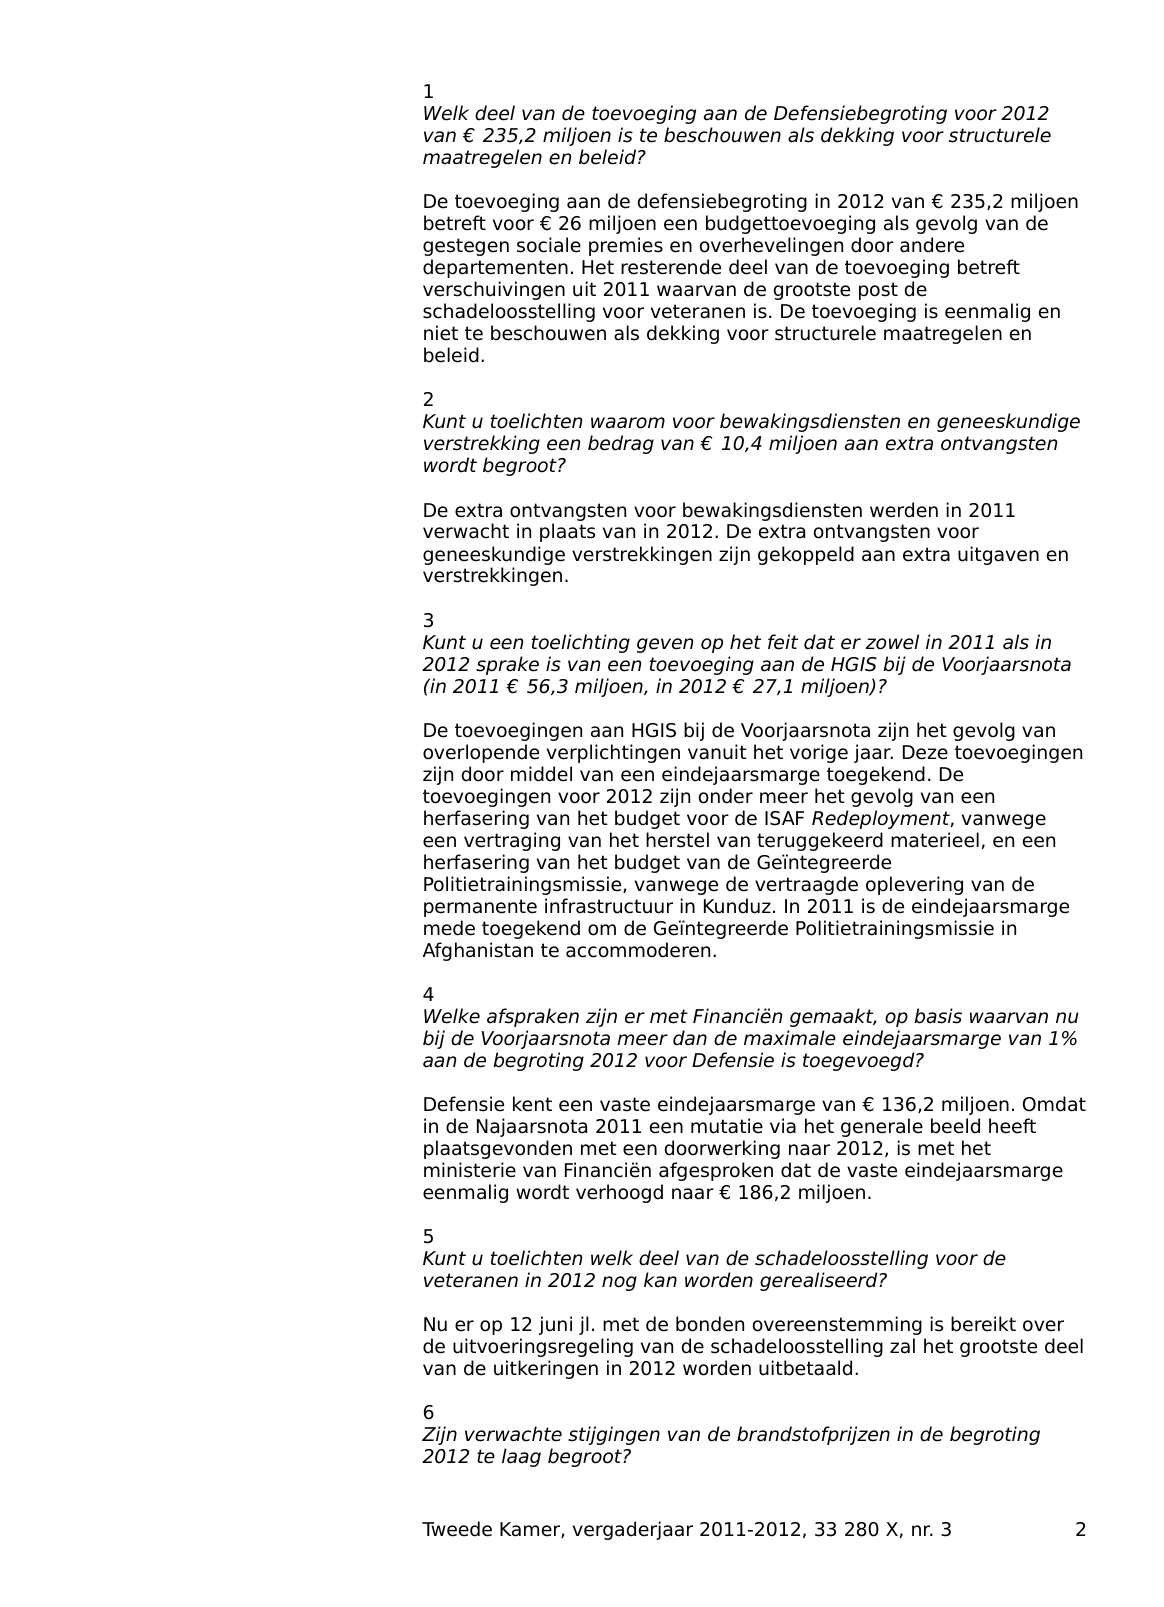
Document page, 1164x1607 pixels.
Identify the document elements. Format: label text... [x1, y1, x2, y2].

text De extra ontvangsten voor bewakingsdiensten werden in 2011 verwacht in plaats van in 2012. De extra ontvangsten voor geneeskundige verstrekkingen zijn gekoppeld aan extra uitgaven en verstrekkingen. [422, 499, 1087, 587]
text 4 [422, 984, 1087, 1006]
text Kunt u toelichten welk deel van de schadeloosstelling voor de veteranen in 2012 nog kan worden gerealiseerd? [422, 1248, 1087, 1292]
text 6 [422, 1402, 1087, 1424]
text Welk deel van de toevoeging aan de Defensiebegroting voor 2012 van € 235,2 miljoen is te beschouwen als dekking voor structurele maatregelen en beleid? [422, 103, 1087, 169]
text Nu er op 12 juni jl. met de bonden overeenstemming is bereikt over de uitvoeringsregeling van de schadeloosstelling zal het grootste deel van de uitkeringen in 2012 worden uitbetaald. [422, 1314, 1087, 1380]
text 3 [422, 609, 1087, 632]
text 2 [422, 389, 1087, 411]
text De toevoeging aan de defensiebegroting in 2012 van € 235,2 miljoen betreft voor € 26 miljoen een budgettoevoeging als gevolg van de gestegen sociale premies en overhevelingen door andere departementen. Het resterende deel van de toevoeging betreft verschuivingen uit 2011 waarvan de grootste post de schadeloosstelling voor veteranen is. De toevoeging is eenmalig en niet te beschouwen als dekking voor structurele maatregelen en beleid. [422, 191, 1087, 367]
text 5 [422, 1226, 1087, 1248]
text Kunt u toelichten waarom voor bewakingsdiensten en geneeskundige verstrekking een bedrag van € 10,4 miljoen aan extra ontvangsten wordt begroot? [422, 411, 1087, 477]
text Defensie kent een vaste eindejaarsmarge van € 136,2 miljoen. Omdat in de Najaarsnota 2011 een mutatie via het generale beeld heeft plaatsgevonden met een doorwerking naar 2012, is met het ministerie van Financiën afgesproken dat de vaste eindejaarsmarge eenmalig wordt verhoogd naar € 186,2 miljoen. [422, 1094, 1087, 1204]
text Welke afspraken zijn er met Financiën gemaakt, op basis waarvan nu bij de Voorjaarsnota meer dan de maximale eindejaarsmarge van 1% aan de begroting 2012 voor Defensie is toegevoegd? [422, 1006, 1087, 1072]
text 1 [422, 81, 1087, 103]
text Zijn verwachte stijgingen van de brandstofprijzen in de begroting 2012 te laag begroot? [422, 1424, 1087, 1468]
text Kunt u een toelichting geven op het feit dat er zowel in 2011 als in 2012 sprake is van een toevoeging aan de HGIS bij de Voorjaarsnota (in 2011 € 56,3 miljoen, in 2012 € 27,1 miljoen)? [422, 632, 1087, 697]
text De toevoegingen aan HGIS bij de Voorjaarsnota zijn het gevolg van overlopende verplichtingen vanuit het vorige jaar. Deze toevoegingen zijn door middel van een eindejaarsmarge toegekend. De toevoegingen voor 2012 zijn onder meer het gevolg van een herfasering van het budget voor de ISAF Redeployment, vanwege een vertraging van het herstel van teruggekeerd materieel, en een herfasering van het budget van de Geïntegreerde Politietrainingsmissie, vanwege de vertraagde oplevering van de permanente infrastructuur in Kunduz. In 2011 is de eindejaarsmarge mede toegekend om de Geïntegreerde Politietrainingsmissie in Afghanistan te accommoderen. [422, 720, 1087, 961]
